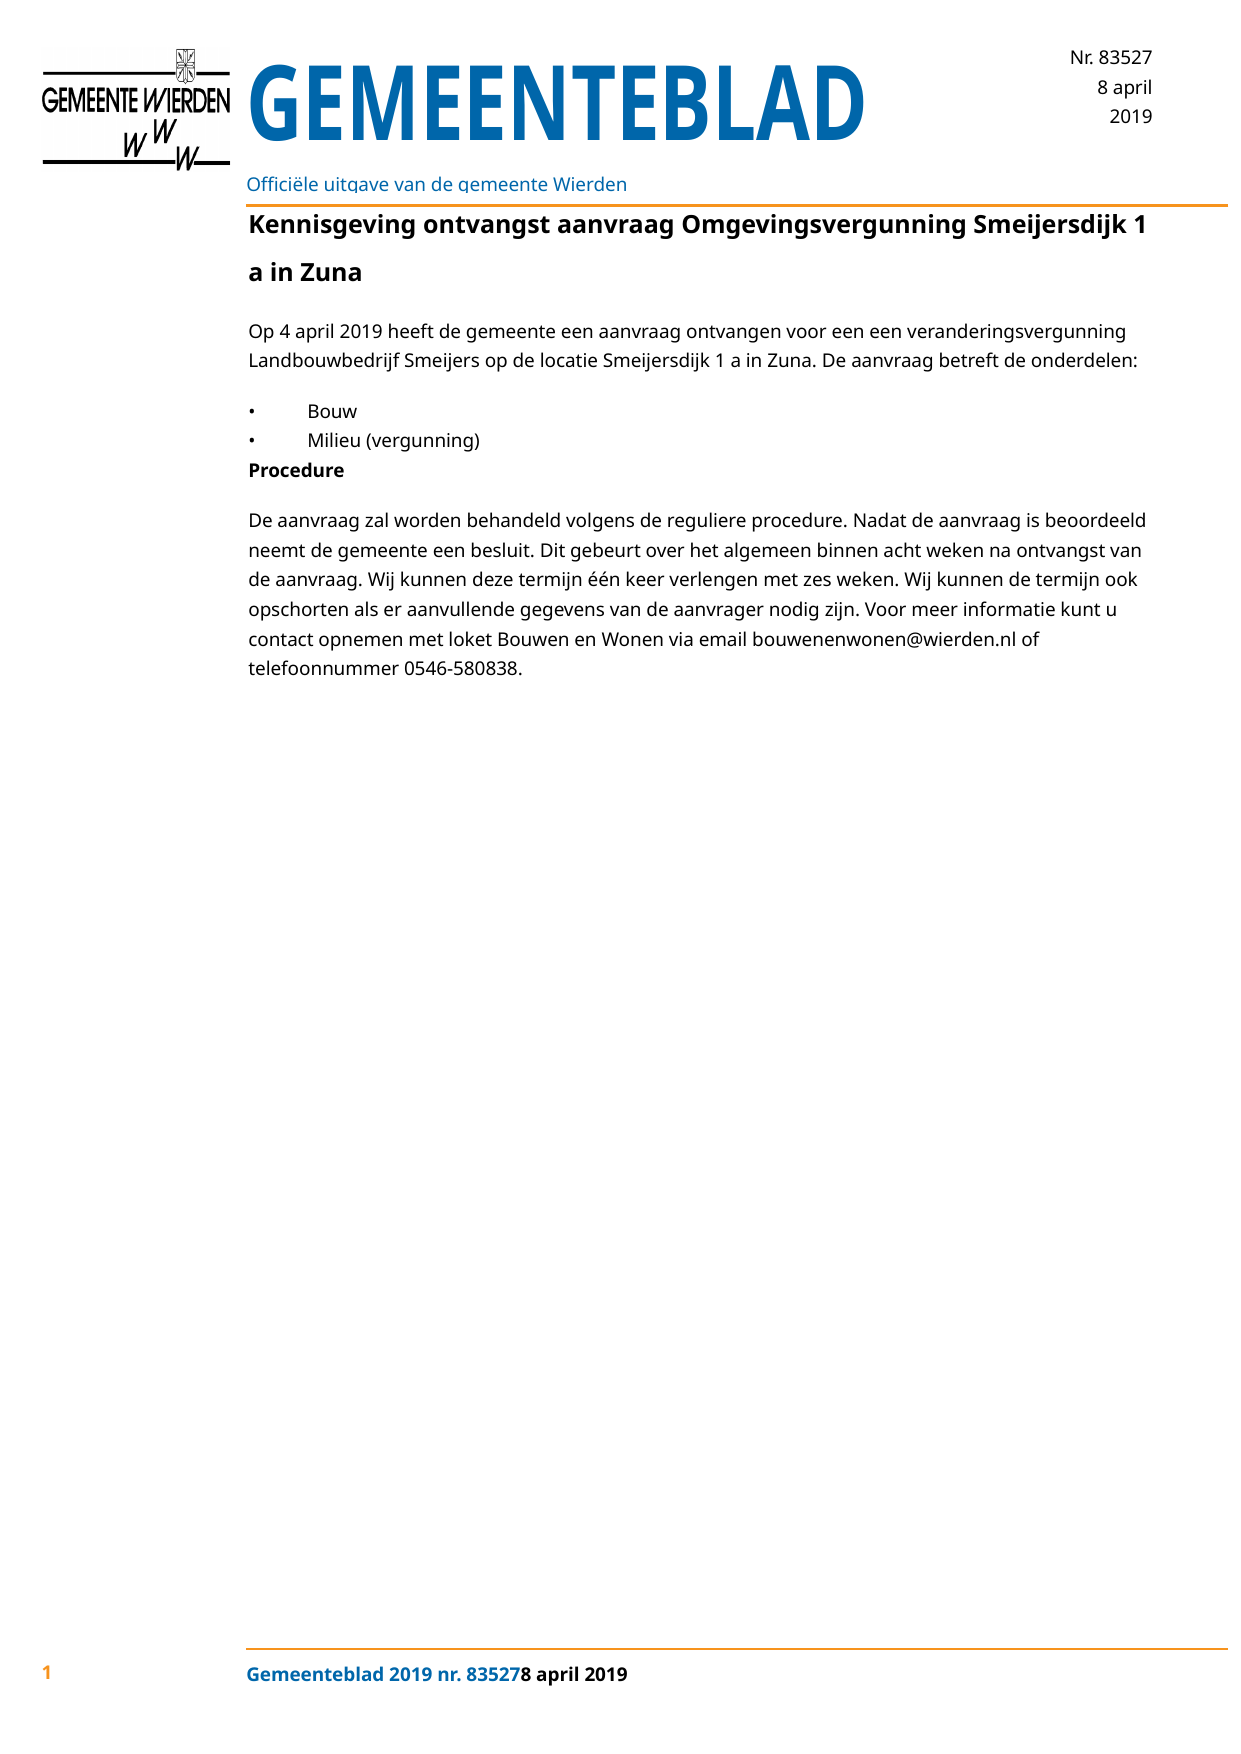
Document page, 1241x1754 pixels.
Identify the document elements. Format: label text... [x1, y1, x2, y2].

text Kennisgeving ontvangst aanvraag Omgevingsvergunning Smeijersdijk 1 a in Zuna [248, 207, 1152, 288]
text De aanvraag zal worden behandeld volgens de reguliere procedure. Nadat de aanvraag is beoordeeld neemt de gemeente een besluit. Dit gebeurt over het algemeen binnen acht weken na ontvangst van de aanvraag. Wij kunnen deze termijn één keer verlengen met zes weken. Wij kunnen de termijn ook opschorten als er aanvullende gegevens van de aanvrager nodig zijn. Voor meer informatie kunt u contact opnemen met loket Bouwen en Wonen via email bouwenenwonen@wierden.nl of telefoonnummer 0546-580838. [248, 507, 1152, 681]
list Bouw [248, 398, 1152, 424]
text Procedure [248, 457, 1152, 483]
list Milieu (vergunning) [248, 427, 1152, 453]
text Op 4 april 2019 heeft de gemeente een aanvraag ontvangen voor een een veranderingsvergunning Landbouwbedrijf Smeijers op de locatie Smeijersdijk 1 a in Zuna. De aanvraag betreft de onderdelen: [248, 318, 1152, 373]
picture [41, 47, 231, 172]
